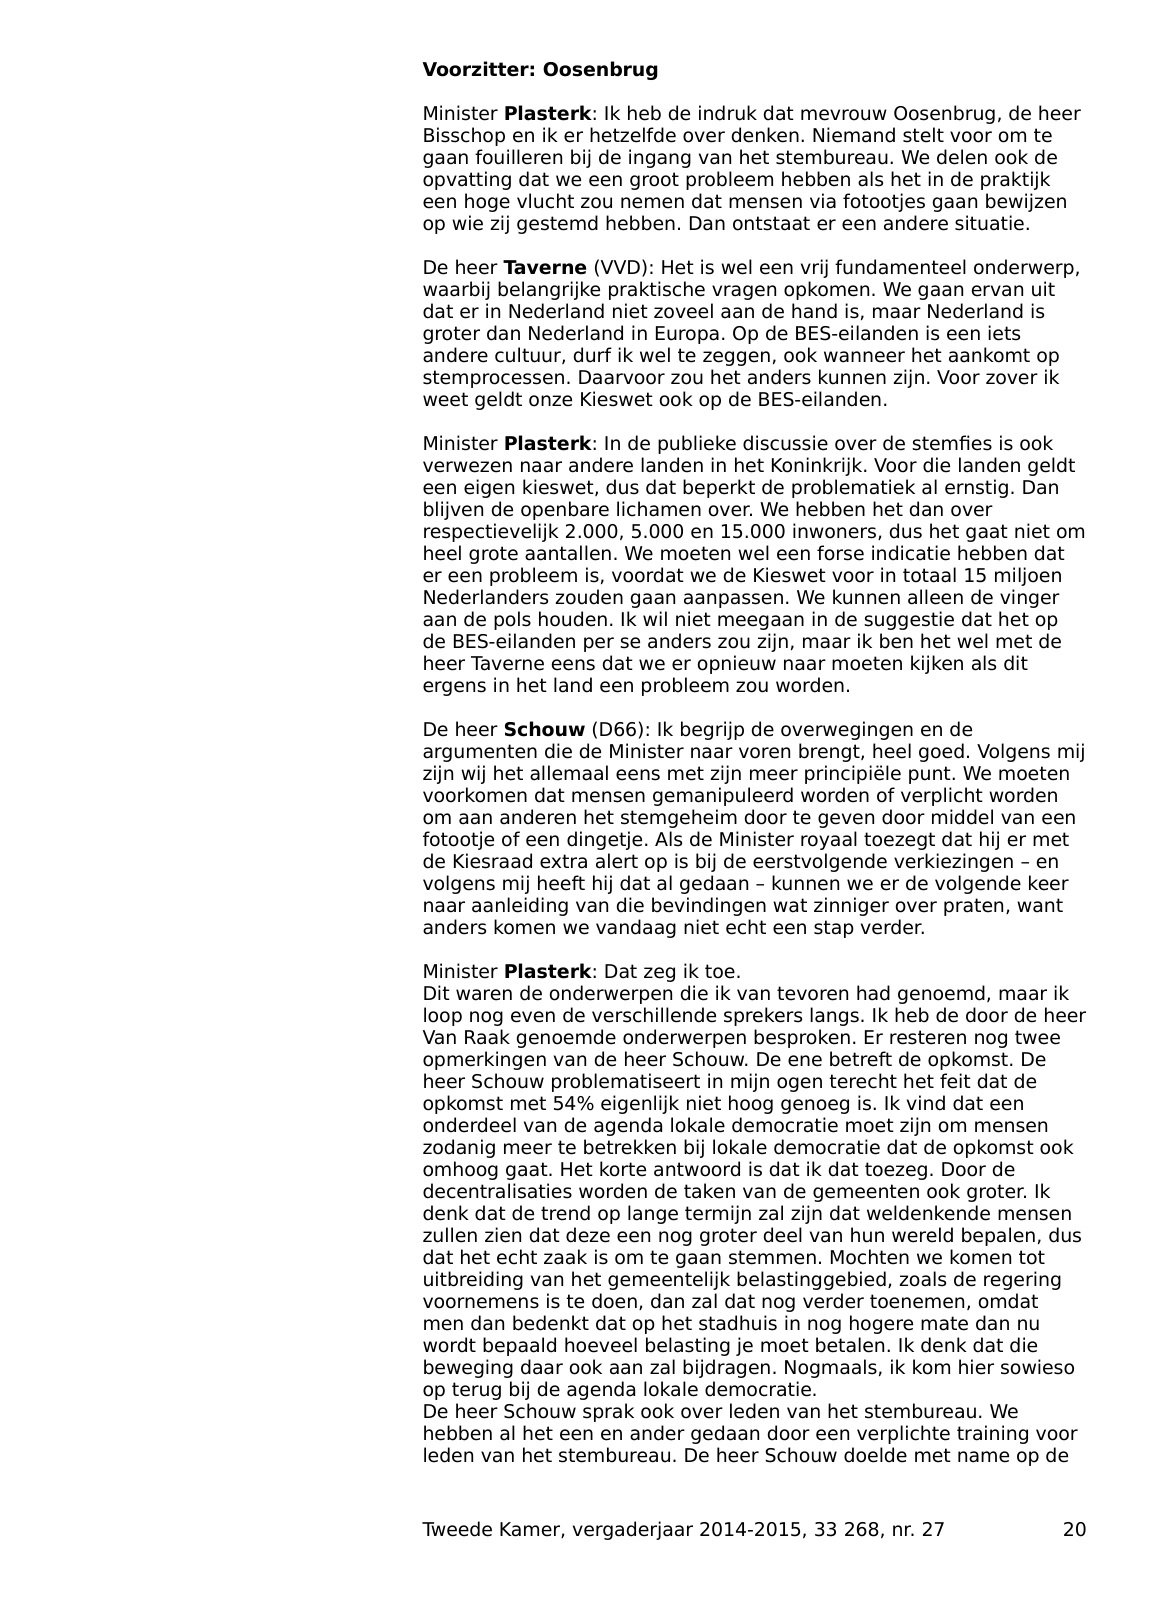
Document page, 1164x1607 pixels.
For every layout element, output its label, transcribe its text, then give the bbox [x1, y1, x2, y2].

text De heer Schouw sprak ook over leden van het stembureau. We hebben al het een en ander gedaan door een verplichte training voor leden van het stembureau. De heer Schouw doelde met name op de [422, 1401, 1087, 1467]
text De heer Taverne (VVD): Het is wel een vrij fundamenteel onderwerp, waarbij belangrijke praktische vragen opkomen. We gaan ervan uit dat er in Nederland niet zoveel aan de hand is, maar Nederland is groter dan Nederland in Europa. Op de BES-eilanden is een iets andere cultuur, durf ik wel te zeggen, ook wanneer het aankomt op stemprocessen. Daarvoor zou het anders kunnen zijn. Voor zover ik weet geldt onze Kieswet ook op de BES-eilanden. [422, 257, 1087, 411]
text Minister Plasterk: Dat zeg ik toe. [422, 961, 1087, 983]
text Minister Plasterk: In de publieke discussie over de stemfies is ook verwezen naar andere landen in het Koninkrijk. Voor die landen geldt een eigen kieswet, dus dat beperkt de problematiek al ernstig. Dan blijven de openbare lichamen over. We hebben het dan over respectievelijk 2.000, 5.000 en 15.000 inwoners, dus het gaat niet om heel grote aantallen. We moeten wel een forse indicatie hebben dat er een probleem is, voordat we de Kieswet voor in totaal 15 miljoen Nederlanders zouden gaan aanpassen. We kunnen alleen de vinger aan de pols houden. Ik wil niet meegaan in de suggestie dat het op de BES-eilanden per se anders zou zijn, maar ik ben het wel met de heer Taverne eens dat we er opnieuw naar moeten kijken als dit ergens in het land een probleem zou worden. [422, 433, 1087, 697]
text Minister Plasterk: Ik heb de indruk dat mevrouw Oosenbrug, de heer Bisschop en ik er hetzelfde over denken. Niemand stelt voor om te gaan fouilleren bij de ingang van het stembureau. We delen ook de opvatting dat we een groot probleem hebben als het in de praktijk een hoge vlucht zou nemen dat mensen via fotootjes gaan bewijzen op wie zij gestemd hebben. Dan ontstaat er een andere situatie. [422, 103, 1087, 235]
text De heer Schouw (D66): Ik begrijp de overwegingen en de argumenten die de Minister naar voren brengt, heel goed. Volgens mij zijn wij het allemaal eens met zijn meer principiële punt. We moeten voorkomen dat mensen gemanipuleerd worden of verplicht worden om aan anderen het stemgeheim door te geven door middel van een fotootje of een dingetje. Als de Minister royaal toezegt dat hij er met de Kiesraad extra alert op is bij de eerstvolgende verkiezingen – en volgens mij heeft hij dat al gedaan – kunnen we er de volgende keer naar aanleiding van die bevindingen wat zinniger over praten, want anders komen we vandaag niet echt een stap verder. [422, 719, 1087, 939]
subtitle Voorzitter: Oosenbrug [422, 59, 1087, 81]
text Dit waren de onderwerpen die ik van tevoren had genoemd, maar ik loop nog even de verschillende sprekers langs. Ik heb de door de heer Van Raak genoemde onderwerpen besproken. Er resteren nog twee opmerkingen van de heer Schouw. De ene betreft de opkomst. De heer Schouw problematiseert in mijn ogen terecht het feit dat de opkomst met 54% eigenlijk niet hoog genoeg is. Ik vind dat een onderdeel van de agenda lokale democratie moet zijn om mensen zodanig meer te betrekken bij lokale democratie dat de opkomst ook omhoog gaat. Het korte antwoord is dat ik dat toezeg. Door de decentralisaties worden de taken van de gemeenten ook groter. Ik denk dat de trend op lange termijn zal zijn dat weldenkende mensen zullen zien dat deze een nog groter deel van hun wereld bepalen, dus dat het echt zaak is om te gaan stemmen. Mochten we komen tot uitbreiding van het gemeentelijk belastinggebied, zoals de regering voornemens is te doen, dan zal dat nog verder toenemen, omdat men dan bedenkt dat op het stadhuis in nog hogere mate dan nu wordt bepaald hoeveel belasting je moet betalen. Ik denk dat die beweging daar ook aan zal bijdragen. Nogmaals, ik kom hier sowieso op terug bij de agenda lokale democratie. [422, 983, 1087, 1401]
